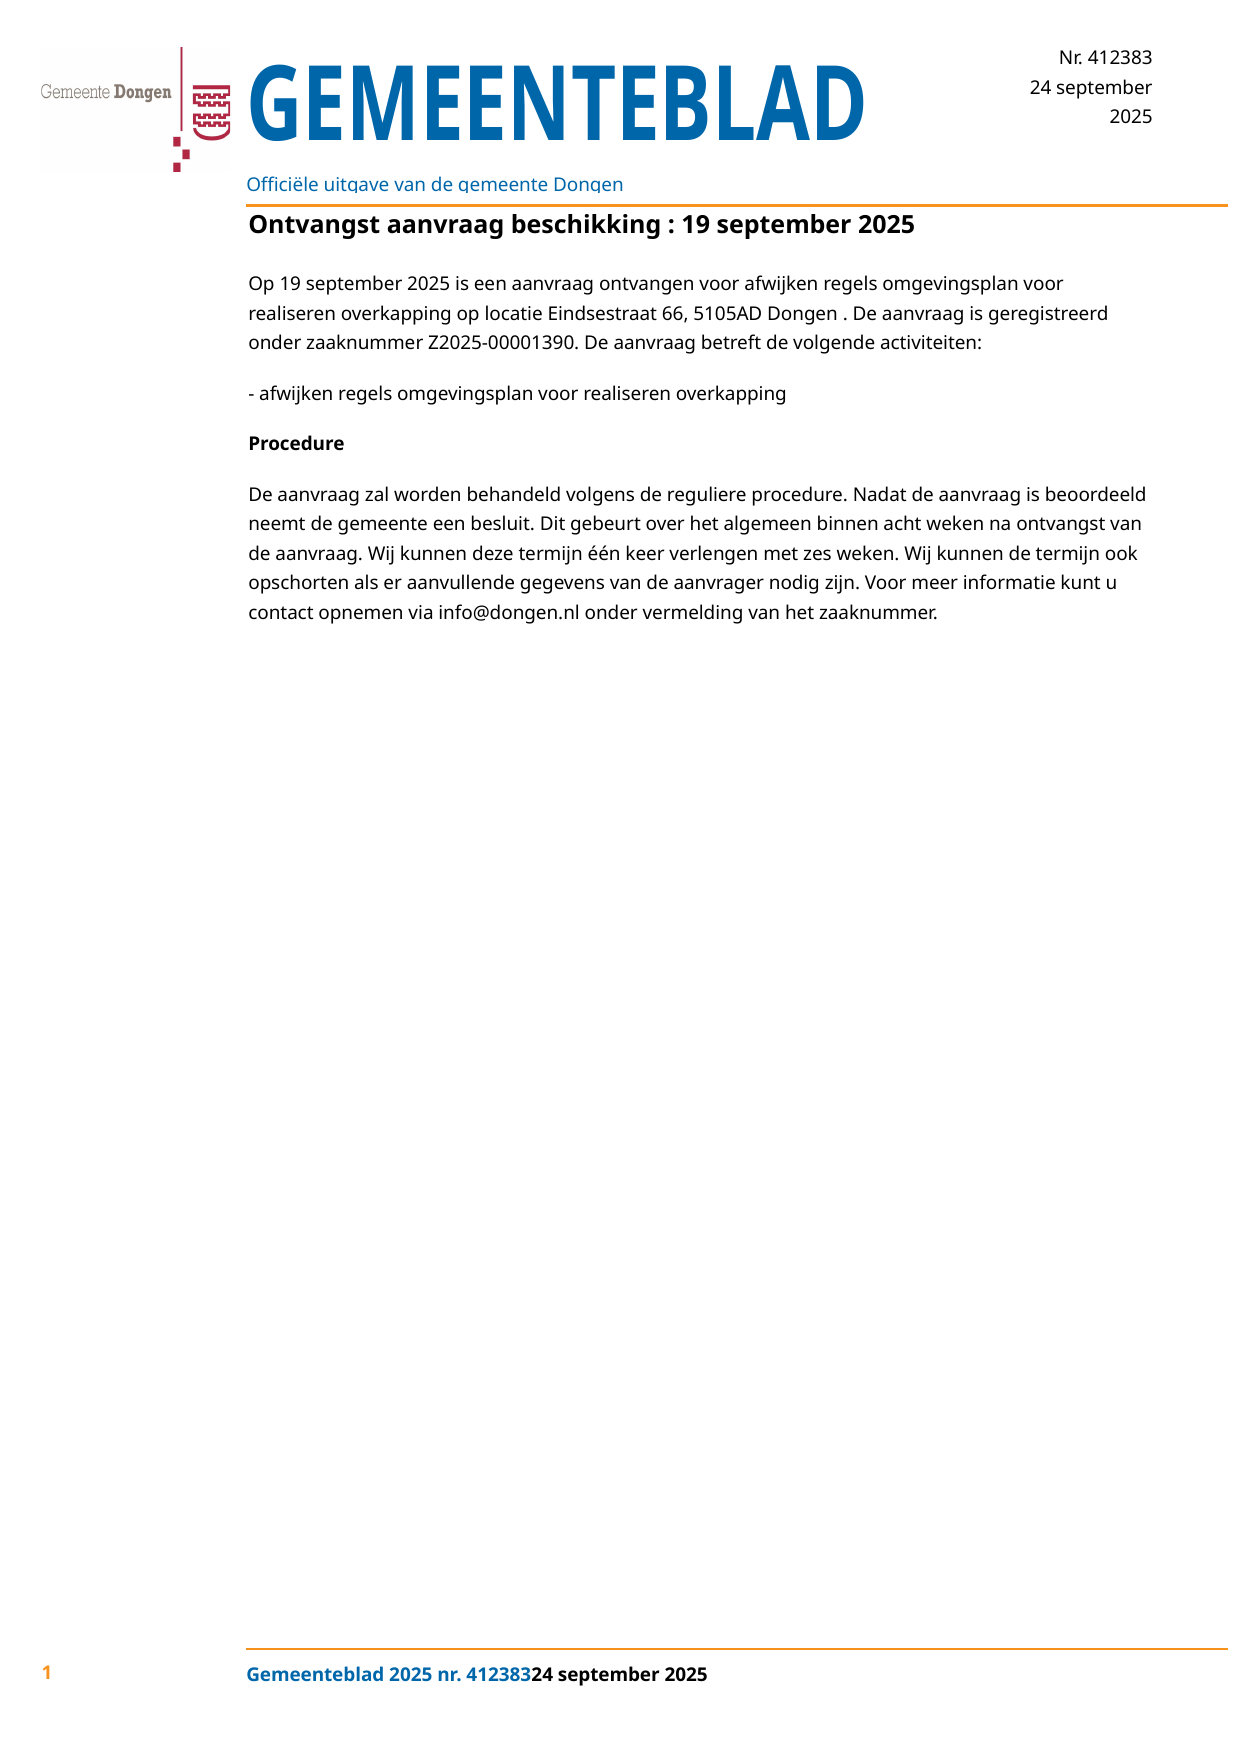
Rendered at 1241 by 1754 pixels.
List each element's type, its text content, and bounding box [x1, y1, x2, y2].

text Op 19 september 2025 is een aanvraag ontvangen voor afwijken regels omgevingsplan voor realiseren overkapping op locatie Eindsestraat 66, 5105AD Dongen . De aanvraag is geregistreerd onder zaaknummer Z2025-00001390. De aanvraag betreft de volgende activiteiten: [248, 270, 1152, 355]
picture [41, 47, 231, 172]
text - afwijken regels omgevingsplan voor realiseren overkapping [248, 380, 1152, 406]
text Procedure [248, 430, 1152, 456]
text De aanvraag zal worden behandeld volgens de reguliere procedure. Nadat de aanvraag is beoordeeld neemt de gemeente een besluit. Dit gebeurt over het algemeen binnen acht weken na ontvangst van de aanvraag. Wij kunnen deze termijn één keer verlengen met zes weken. Wij kunnen de termijn ook opschorten als er aanvullende gegevens van de aanvrager nodig zijn. Voor meer informatie kunt u contact opnemen via info@dongen.nl onder vermelding van het zaaknummer. [248, 481, 1152, 625]
text Ontvangst aanvraag beschikking : 19 september 2025 [248, 207, 1152, 241]
